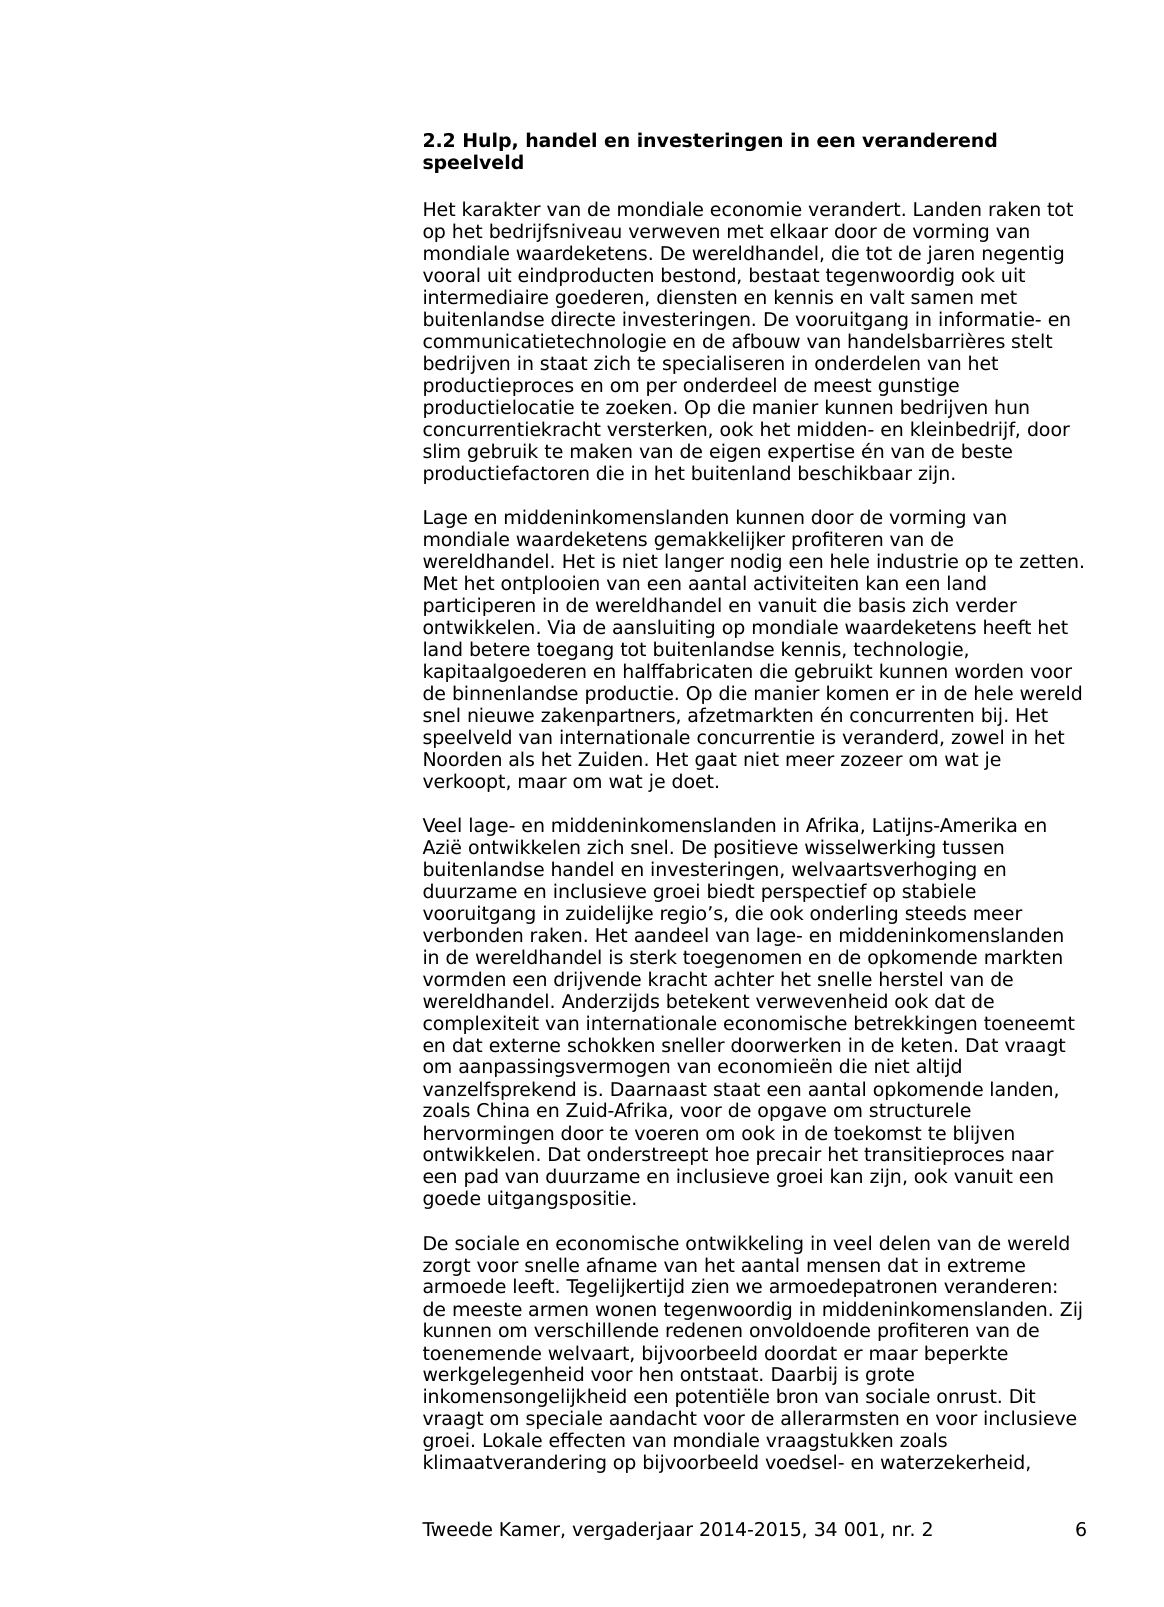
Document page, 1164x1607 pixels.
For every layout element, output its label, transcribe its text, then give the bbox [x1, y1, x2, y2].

text Veel lage- en middeninkomenslanden in Afrika, Latijns-Amerika en Azië ontwikkelen zich snel. De positieve wisselwerking tussen buitenlandse handel en investeringen, welvaartsverhoging en duurzame en inclusieve groei biedt perspectief op stabiele vooruitgang in zuidelijke regio’s, die ook onderling steeds meer verbonden raken. Het aandeel van lage- en middeninkomenslanden in de wereldhandel is sterk toegenomen en de opkomende markten vormden een drijvende kracht achter het snelle herstel van de wereldhandel. Anderzijds betekent verwevenheid ook dat de complexiteit van internationale economische betrekkingen toeneemt en dat externe schokken sneller doorwerken in de keten. Dat vraagt om aanpassingsvermogen van economieën die niet altijd vanzelfsprekend is. Daarnaast staat een aantal opkomende landen, zoals China en Zuid-Afrika, voor de opgave om structurele hervormingen door te voeren om ook in de toekomst te blijven ontwikkelen. Dat onderstreept hoe precair het transitieproces naar een pad van duurzame en inclusieve groei kan zijn, ook vanuit een goede uitgangspositie. [422, 815, 1087, 1210]
text Lage en middeninkomenslanden kunnen door de vorming van mondiale waardeketens gemakkelijker profiteren van de wereldhandel. Het is niet langer nodig een hele industrie op te zetten. Met het ontplooien van een aantal activiteiten kan een land participeren in de wereldhandel en vanuit die basis zich verder ontwikkelen. Via de aansluiting op mondiale waardeketens heeft het land betere toegang tot buitenlandse kennis, technologie, kapitaalgoederen en halffabricaten die gebruikt kunnen worden voor de binnenlandse productie. Op die manier komen er in de hele wereld snel nieuwe zakenpartners, afzetmarkten én concurrenten bij. Het speelveld van internationale concurrentie is veranderd, zowel in het Noorden als het Zuiden. Het gaat niet meer zozeer om wat je verkoopt, maar om wat je doet. [422, 507, 1087, 792]
subtitle 2.2 Hulp, handel en investeringen in een veranderend speelveld [422, 130, 1087, 174]
text De sociale en economische ontwikkeling in veel delen van de wereld zorgt voor snelle afname van het aantal mensen dat in extreme armoede leeft. Tegelijkertijd zien we armoedepatronen veranderen: de meeste armen wonen tegenwoordig in middeninkomenslanden. Zij kunnen om verschillende redenen onvoldoende profiteren van de toenemende welvaart, bijvoorbeeld doordat er maar beperkte werkgelegenheid voor hen ontstaat. Daarbij is grote inkomensongelijkheid een potentiële bron van sociale onrust. Dit vraagt om speciale aandacht voor de allerarmsten en voor inclusieve groei. Lokale effecten van mondiale vraagstukken zoals klimaatverandering op bijvoorbeeld voedsel- en waterzekerheid, [422, 1232, 1087, 1474]
text Het karakter van de mondiale economie verandert. Landen raken tot op het bedrijfsniveau verweven met elkaar door de vorming van mondiale waardeketens. De wereldhandel, die tot de jaren negentig vooral uit eindproducten bestond, bestaat tegenwoordig ook uit intermediaire goederen, diensten en kennis en valt samen met buitenlandse directe investeringen. De vooruitgang in informatie- en communicatietechnologie en de afbouw van handelsbarrières stelt bedrijven in staat zich te specialiseren in onderdelen van het productieproces en om per onderdeel de meest gunstige productielocatie te zoeken. Op die manier kunnen bedrijven hun concurrentiekracht versterken, ook het midden- en kleinbedrijf, door slim gebruik te maken van de eigen expertise én van de beste productiefactoren die in het buitenland beschikbaar zijn. [422, 199, 1087, 484]
